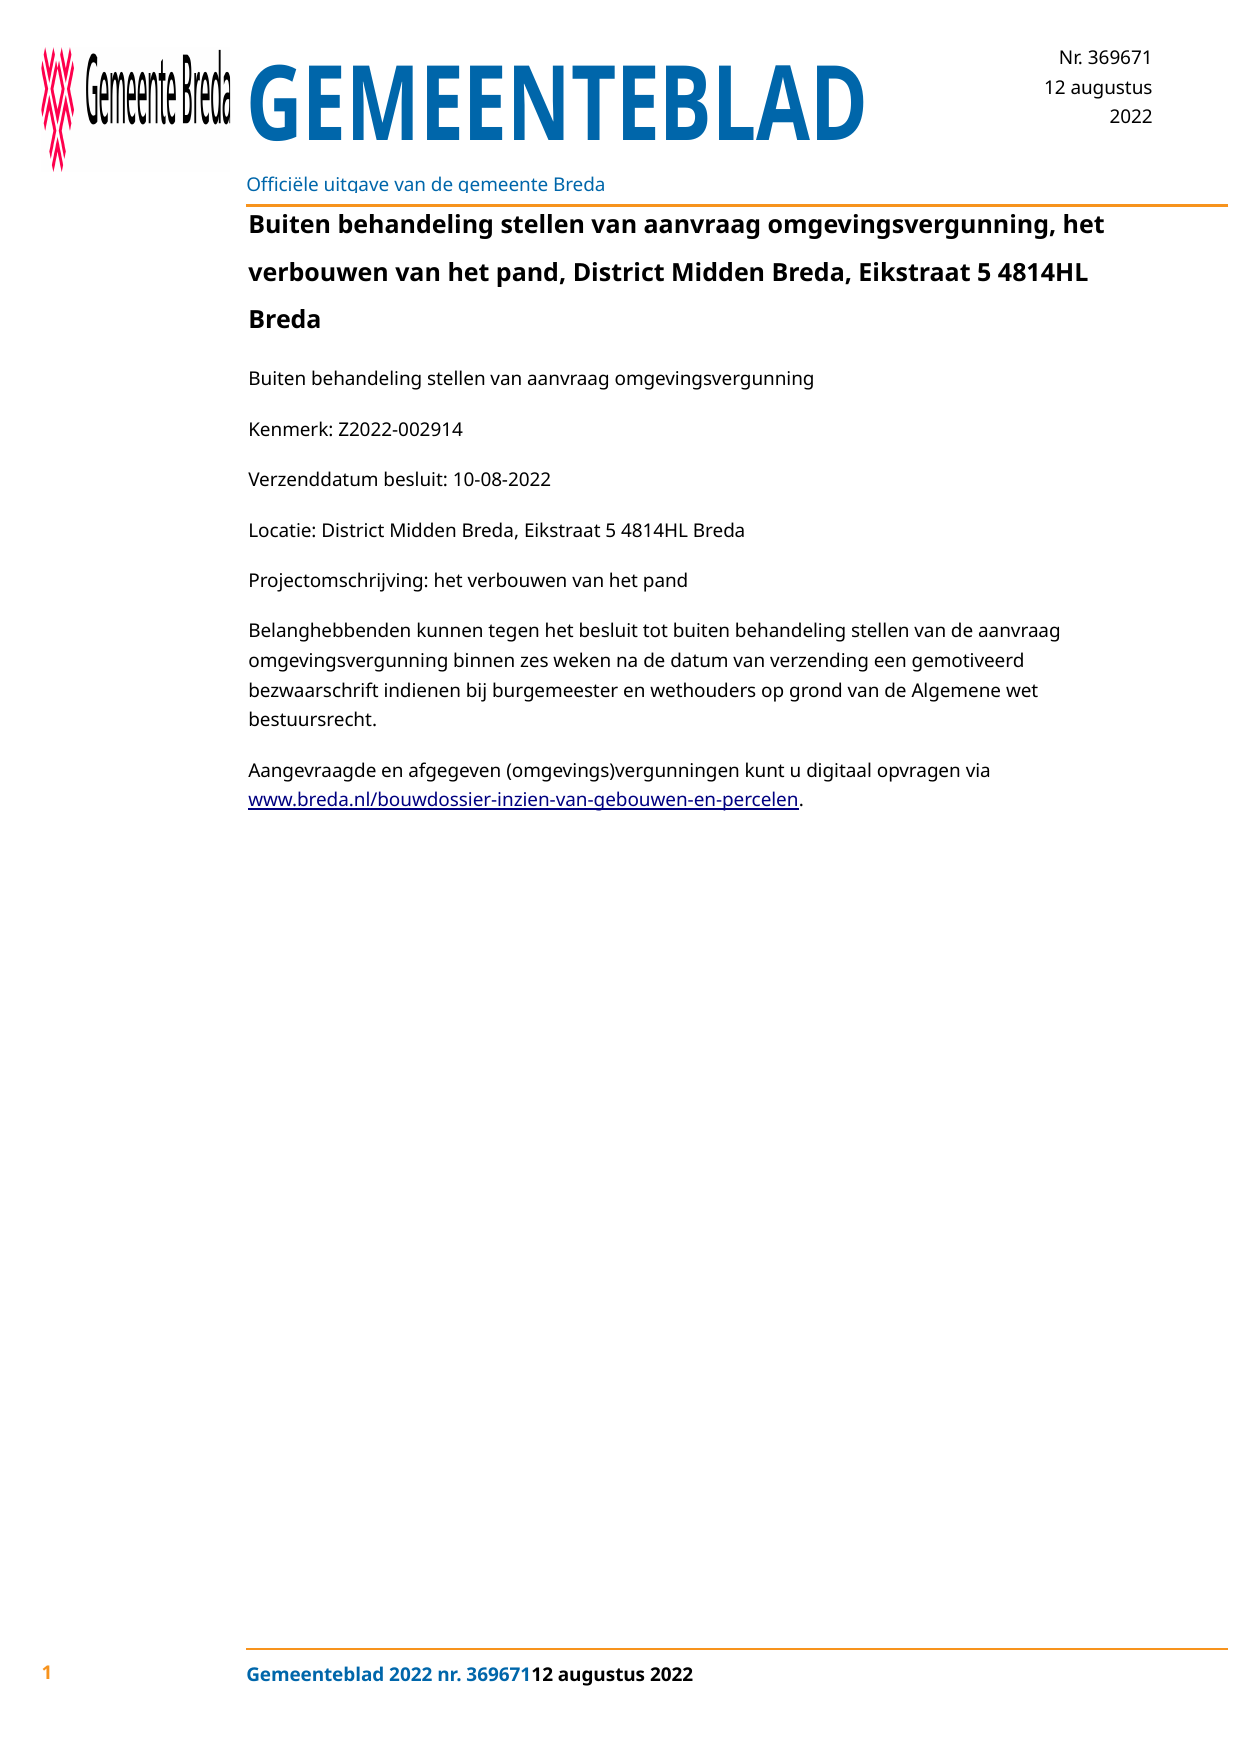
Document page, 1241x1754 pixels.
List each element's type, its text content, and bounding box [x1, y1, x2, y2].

text Buiten behandeling stellen van aanvraag omgevingsvergunning, het verbouwen van het pand, District Midden Breda, Eikstraat 5 4814HL Breda [248, 207, 1152, 336]
picture [41, 47, 231, 172]
text Projectomschrijving: het verbouwen van het pand [248, 567, 1152, 593]
text Belanghebbenden kunnen tegen het besluit tot buiten behandeling stellen van de aanvraag omgevingsvergunning binnen zes weken na de datum van verzending een gemotiveerd bezwaarschrift indienen bij burgemeester en wethouders op grond van de Algemene wet bestuursrecht. [248, 618, 1152, 732]
text Aangevraagde en afgegeven (omgevings)vergunningen kunt u digitaal opvragen via www.breda.nl/bouwdossier-inzien-van-gebouwen-en-percelen. [248, 757, 1152, 812]
text Kenmerk: Z2022-002914 [248, 416, 1152, 442]
text Buiten behandeling stellen van aanvraag omgevingsvergunning [248, 366, 1152, 391]
text Locatie: District Midden Breda, Eikstraat 5 4814HL Breda [248, 517, 1152, 542]
text Verzenddatum besluit: 10-08-2022 [248, 466, 1152, 492]
